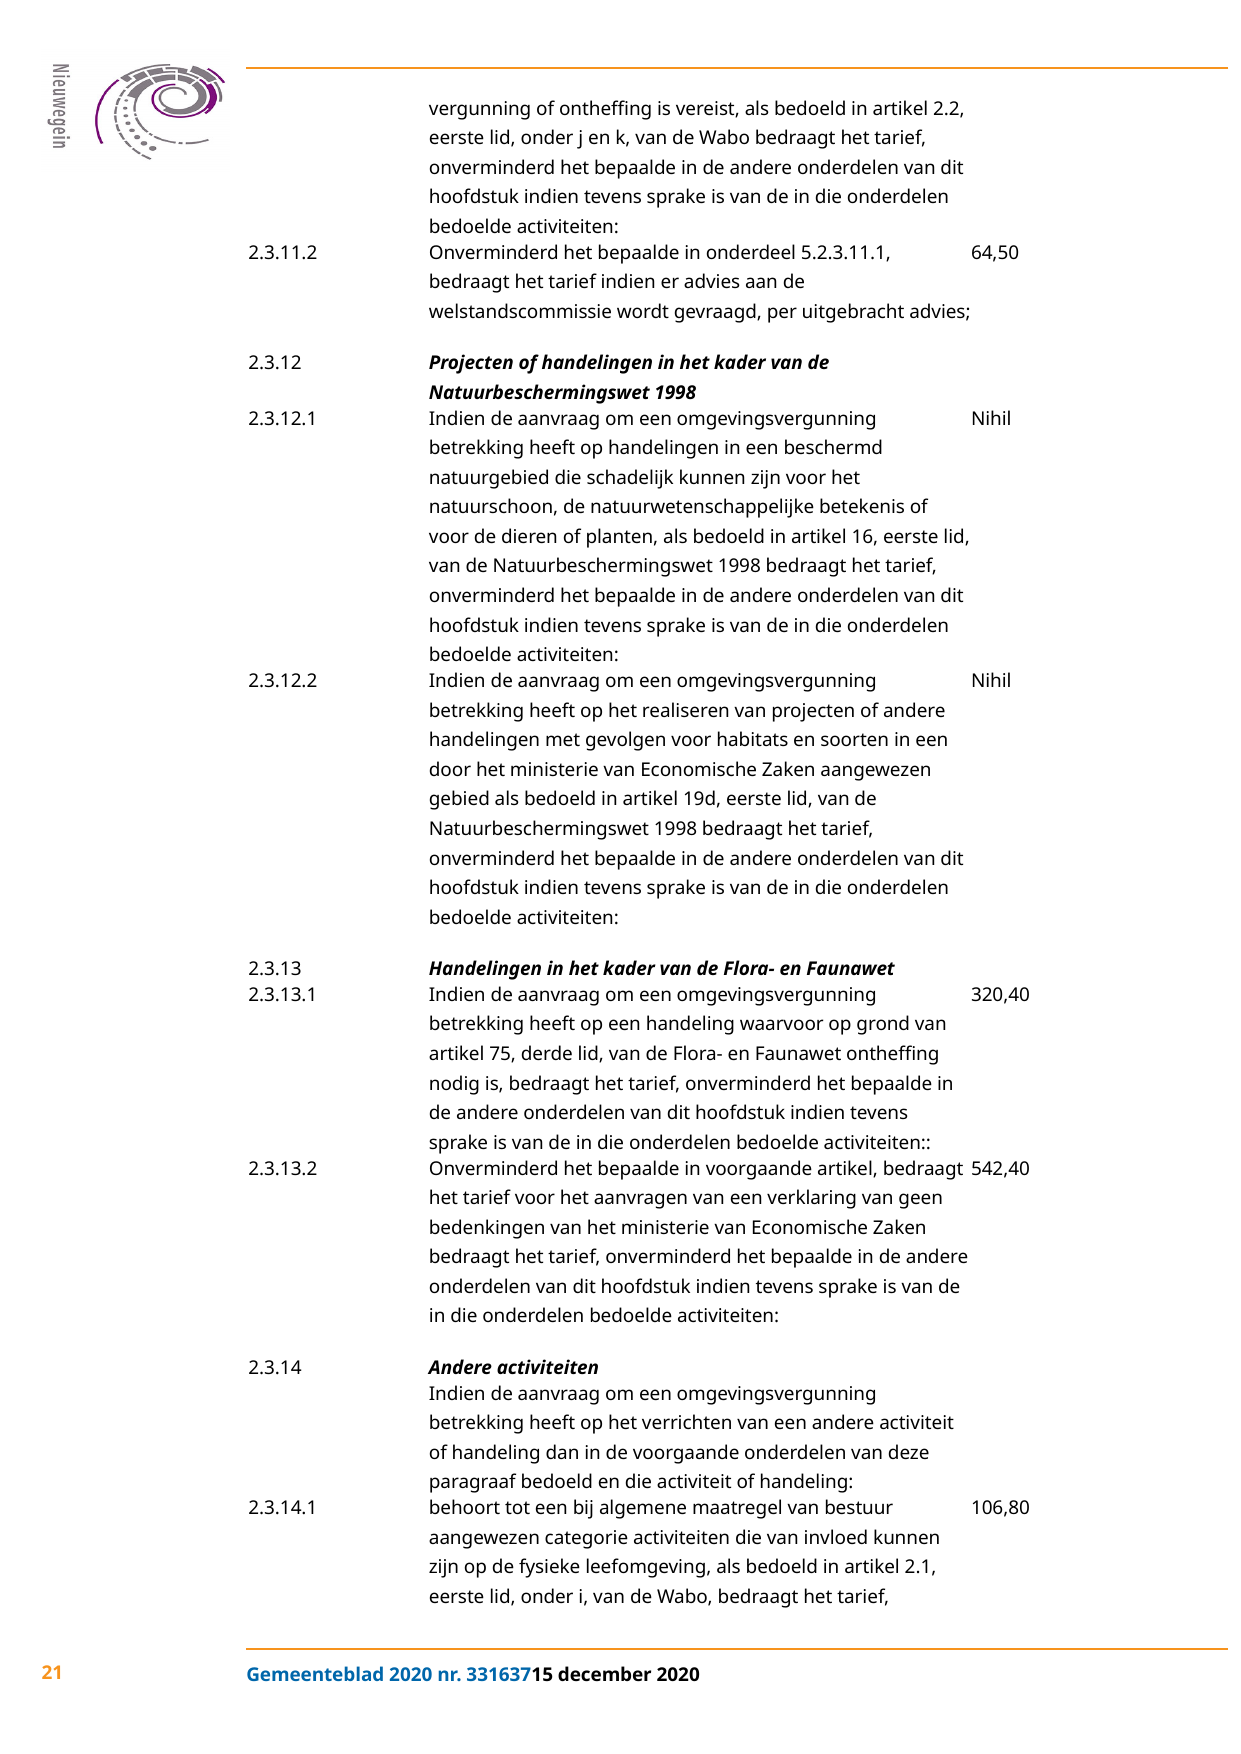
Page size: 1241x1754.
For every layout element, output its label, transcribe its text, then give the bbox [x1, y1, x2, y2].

table_cell [971, 324, 1152, 349]
table_cell [429, 324, 971, 349]
table_cell [971, 1328, 1152, 1354]
table_cell [971, 1380, 1152, 1494]
table_cell Onverminderd het bepaalde in voorgaande artikel, bedraagt het tarief voor het aanvragen van een verklaring van geen bedenkingen van het ministerie van Economische Zaken bedraagt het tarief, onverminderd het bepaalde in de andere onderdelen van dit hoofdstuk indien tevens sprake is van de in die onderdelen bedoelde activiteiten: [429, 1155, 971, 1328]
table_cell behoort tot een bij algemene maatregel van bestuur aangewezen categorie activiteiten die van invloed kunnen zijn op de fysieke leefomgeving, als bedoeld in artikel 2.1, eerste lid, onder i, van de Wabo, bedraagt het tarief, [429, 1494, 971, 1609]
table_cell [248, 930, 429, 955]
table_cell 106,80 [971, 1494, 1152, 1609]
table_cell [248, 324, 429, 349]
table_cell [248, 1380, 429, 1494]
table_cell vergunning of ontheffing is vereist, als bedoeld in artikel 2.2, eerste lid, onder j en k, van de Wabo bedraagt het tarief, onverminderd het bepaalde in de andere onderdelen van dit hoofdstuk indien tevens sprake is van de in die onderdelen bedoelde activiteiten: [429, 95, 971, 239]
table_cell 2.3.13.2 [248, 1155, 429, 1328]
table_cell [248, 95, 429, 239]
table_cell [971, 350, 1152, 405]
table_cell Indien de aanvraag om een omgevingsvergunning betrekking heeft op een handeling waarvoor op grond van artikel 75, derde lid, van de Flora- en Faunawet ontheffing nodig is, bedraagt het tarief, onverminderd het bepaalde in de andere onderdelen van dit hoofdstuk indien tevens sprake is van de in die onderdelen bedoelde activiteiten:: [429, 981, 971, 1155]
table_cell [248, 1328, 429, 1354]
table_cell Nihil [971, 405, 1152, 667]
table_cell [971, 1354, 1152, 1380]
table_cell 2.3.12.2 [248, 667, 429, 929]
table_cell 2.3.12 [248, 350, 429, 405]
table_cell 2.3.13 [248, 955, 429, 981]
table_cell 2.3.14.1 [248, 1494, 429, 1609]
picture [41, 47, 231, 172]
table_cell Nihil [971, 667, 1152, 929]
table_cell 2.3.14 [248, 1354, 429, 1380]
table_cell Handelingen in het kader van de Flora- en Faunawet [429, 955, 971, 981]
table_cell Indien de aanvraag om een omgevingsvergunning betrekking heeft op het realiseren van projecten of andere handelingen met gevolgen voor habitats en soorten in een door het ministerie van Economische Zaken aangewezen gebied als bedoeld in artikel 19d, eerste lid, van de Natuurbeschermingswet 1998 bedraagt het tarief, onverminderd het bepaalde in de andere onderdelen van dit hoofdstuk indien tevens sprake is van de in die onderdelen bedoelde activiteiten: [429, 667, 971, 929]
table_cell 2.3.12.1 [248, 405, 429, 667]
table_cell 2.3.11.2 [248, 239, 429, 324]
table_cell 542,40 [971, 1155, 1152, 1328]
table_cell [971, 930, 1152, 955]
table_cell Projecten of handelingen in het kader van de Natuurbeschermingswet 1998 [429, 350, 971, 405]
table_cell Andere activiteiten [429, 1354, 971, 1380]
table_cell [971, 95, 1152, 239]
table_cell Indien de aanvraag om een omgevingsvergunning betrekking heeft op handelingen in een beschermd natuurgebied die schadelijk kunnen zijn voor het natuurschoon, de natuurwetenschappelijke betekenis of voor de dieren of planten, als bedoeld in artikel 16, eerste lid, van de Natuurbeschermingswet 1998 bedraagt het tarief, onverminderd het bepaalde in de andere onderdelen van dit hoofdstuk indien tevens sprake is van de in die onderdelen bedoelde activiteiten: [429, 405, 971, 667]
table_cell [429, 1328, 971, 1354]
table_cell [971, 955, 1152, 981]
table_cell 2.3.13.1 [248, 981, 429, 1155]
table_cell Indien de aanvraag om een omgevingsvergunning betrekking heeft op het verrichten van een andere activiteit of handeling dan in de voorgaande onderdelen van deze paragraaf bedoeld en die activiteit of handeling: [429, 1380, 971, 1494]
table_cell 320,40 [971, 981, 1152, 1155]
table_cell Onverminderd het bepaalde in onderdeel 5.2.3.11.1, bedraagt het tarief indien er advies aan de welstandscommissie wordt gevraagd, per uitgebracht advies; [429, 239, 971, 324]
table_cell [429, 930, 971, 955]
table_cell 64,50 [971, 239, 1152, 324]
